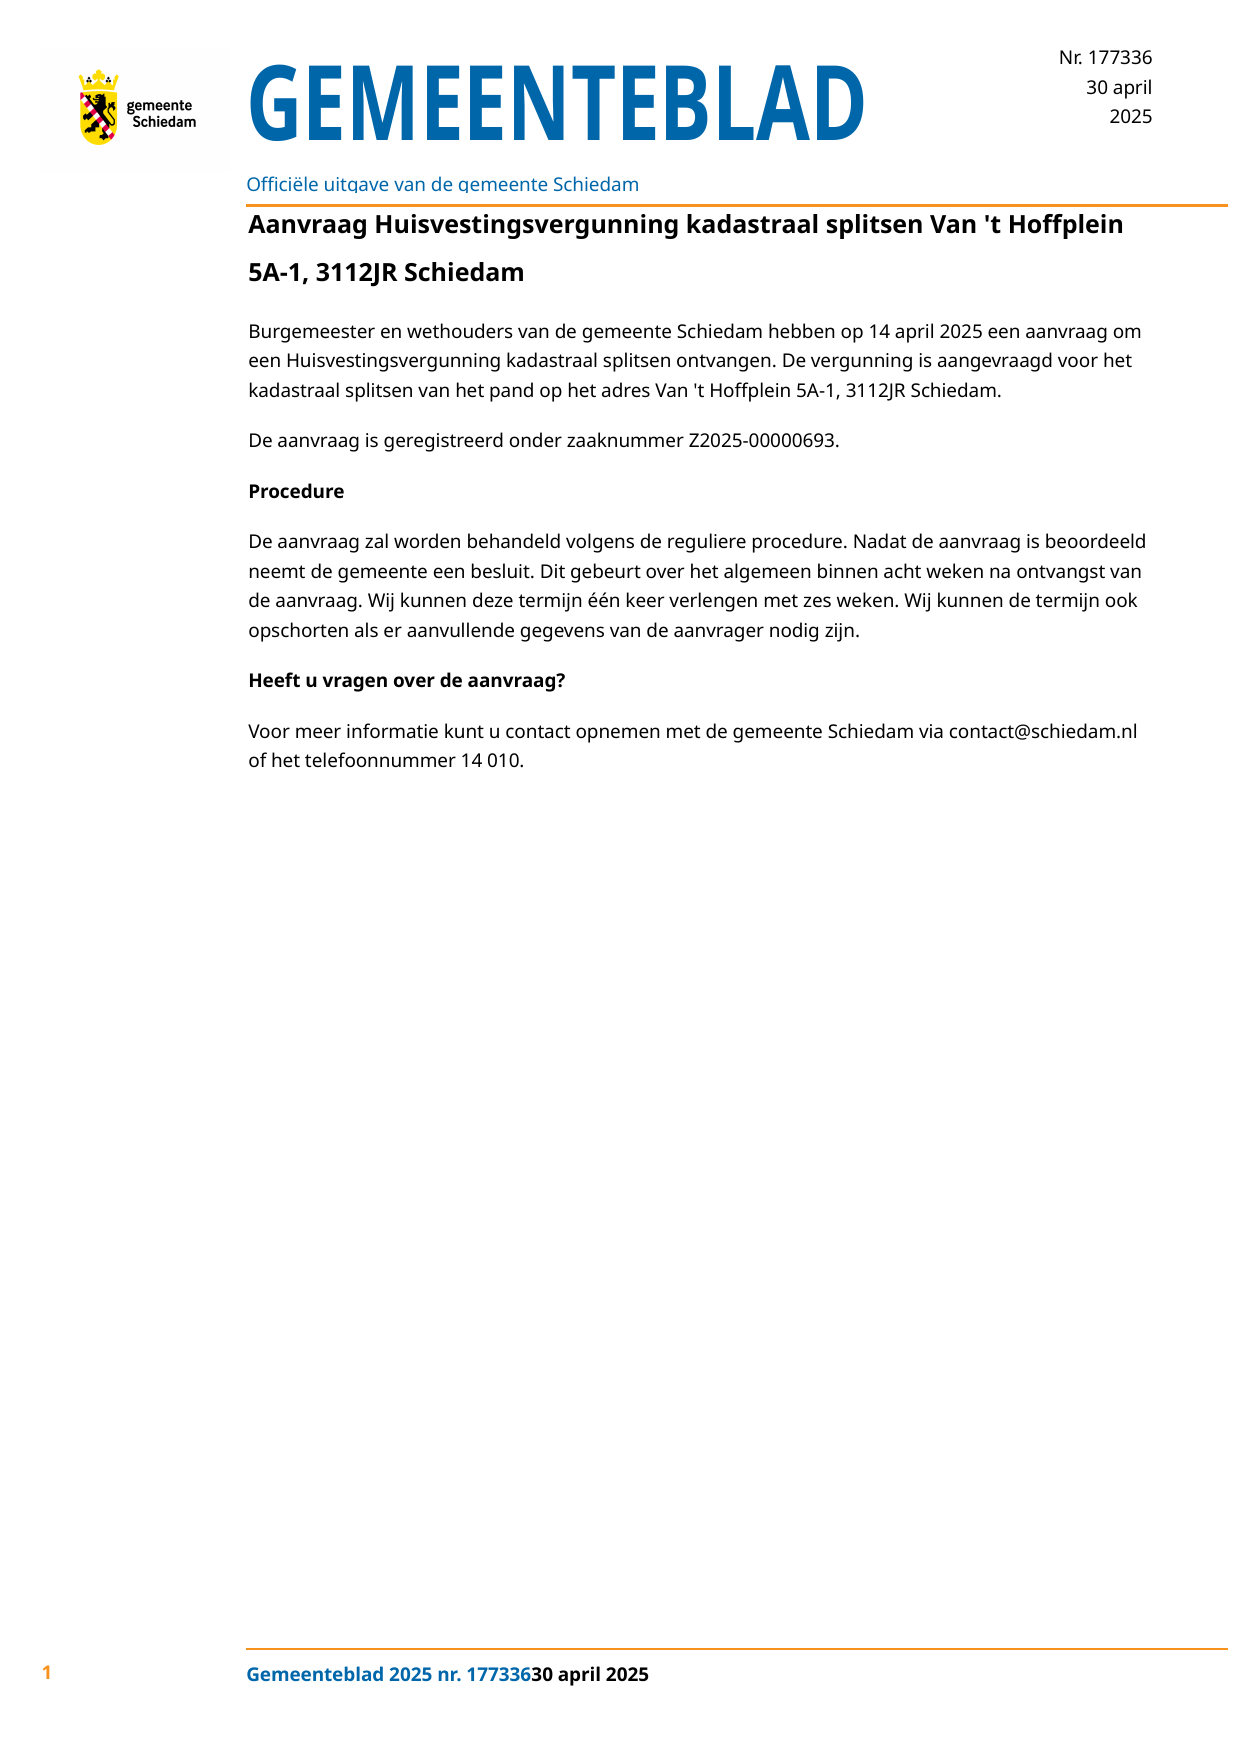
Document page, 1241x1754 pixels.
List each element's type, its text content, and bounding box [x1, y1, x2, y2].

text Aanvraag Huisvestingsvergunning kadastraal splitsen Van 't Hoffplein 5A-1, 3112JR Schiedam [248, 207, 1152, 288]
text Burgemeester en wethouders van de gemeente Schiedam hebben op 14 april 2025 een aanvraag om een Huisvestingsvergunning kadastraal splitsen ontvangen. De vergunning is aangevraagd voor het kadastraal splitsen van het pand op het adres Van 't Hoffplein 5A-1, 3112JR Schiedam. [248, 318, 1152, 403]
text Procedure [248, 478, 1152, 504]
text Voor meer informatie kunt u contact opnemen met de gemeente Schiedam via contact@schiedam.nl of het telefoonnummer 14 010. [248, 718, 1152, 773]
text De aanvraag zal worden behandeld volgens de reguliere procedure. Nadat de aanvraag is beoordeeld neemt de gemeente een besluit. Dit gebeurt over het algemeen binnen acht weken na ontvangst van de aanvraag. Wij kunnen deze termijn één keer verlengen met zes weken. Wij kunnen de termijn ook opschorten als er aanvullende gegevens van de aanvrager nodig zijn. [248, 528, 1152, 643]
text Heeft u vragen over de aanvraag? [248, 667, 1152, 693]
picture [41, 47, 231, 172]
text De aanvraag is geregistreerd onder zaaknummer Z2025-00000693. [248, 427, 1152, 453]
